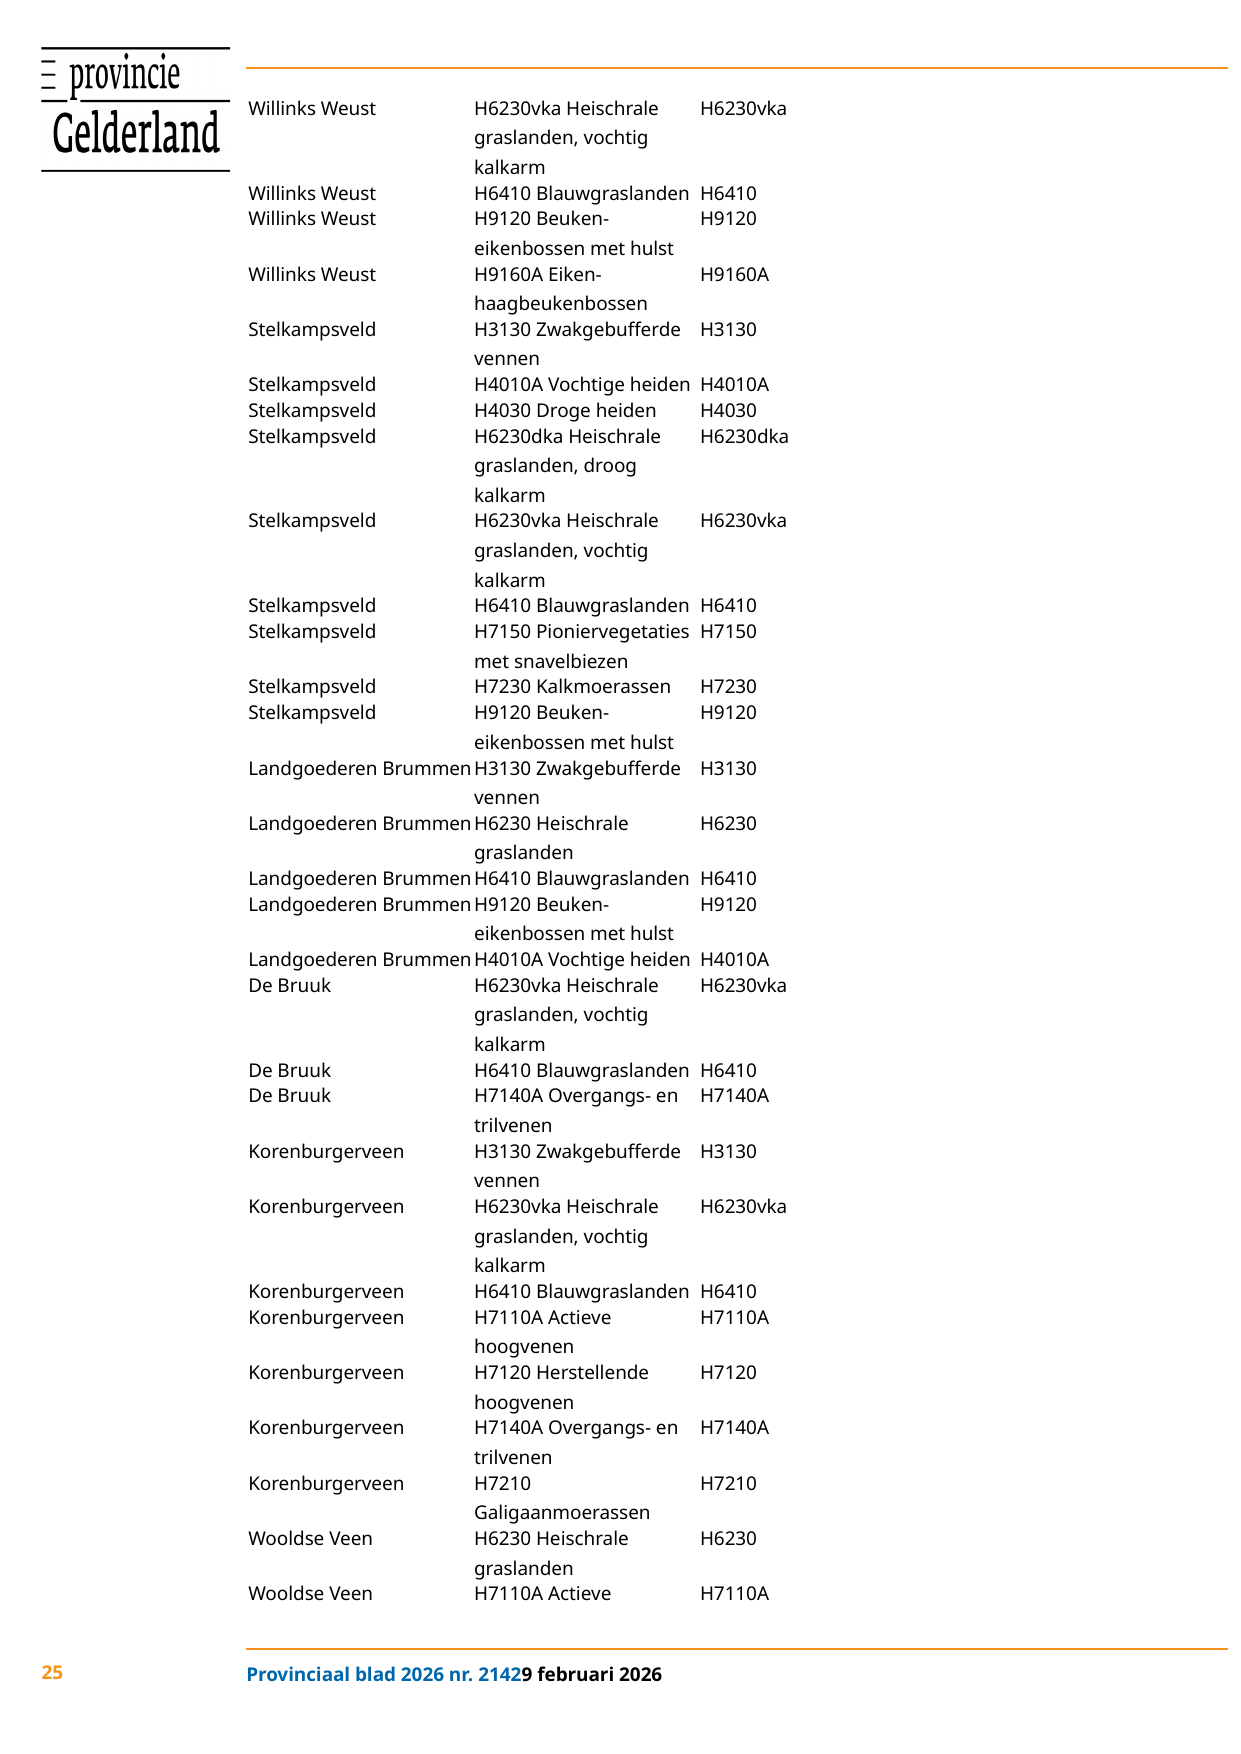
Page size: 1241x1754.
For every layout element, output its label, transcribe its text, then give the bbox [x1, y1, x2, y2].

table_cell H3130 Zwakgebufferde vennen [474, 755, 700, 810]
table_cell H4030 Droge heiden [474, 397, 700, 423]
table_cell De Bruuk [248, 1083, 474, 1138]
table_cell [926, 371, 1152, 397]
table_cell [926, 755, 1152, 810]
table_cell H9120 Beuken-eikenbossen met hulst [474, 891, 700, 946]
table_cell [926, 972, 1152, 1057]
table_cell [926, 1193, 1152, 1278]
table_cell H9120 [700, 699, 926, 755]
table_cell Landgoederen Brummen [248, 755, 474, 810]
table_cell [926, 1581, 1152, 1606]
table_cell H7110A [700, 1304, 926, 1359]
table_cell [926, 699, 1152, 755]
table_cell De Bruuk [248, 1057, 474, 1083]
table_cell Willinks Weust [248, 261, 474, 316]
table_cell [926, 95, 1152, 180]
table_cell H6230vka Heischrale graslanden, vochtig kalkarm [474, 972, 700, 1057]
table_cell H7110A Actieve [474, 1581, 700, 1606]
table_cell H9120 [700, 205, 926, 261]
table_cell H6230vka [700, 1193, 926, 1278]
table_cell Landgoederen Brummen [248, 810, 474, 865]
table_cell H6410 Blauwgraslanden [474, 865, 700, 891]
table_cell [926, 205, 1152, 261]
table_cell H7120 [700, 1359, 926, 1414]
table_cell H3130 Zwakgebufferde vennen [474, 1138, 700, 1193]
table_cell H6410 [700, 180, 926, 205]
table_cell H6410 [700, 1278, 926, 1304]
table_cell [926, 618, 1152, 674]
table_cell H7230 [700, 674, 926, 699]
table_cell H6410 [700, 593, 926, 618]
table_cell Stelkampsveld [248, 316, 474, 371]
table_cell H7120 Herstellende hoogvenen [474, 1359, 700, 1414]
table_cell Stelkampsveld [248, 371, 474, 397]
table_cell Stelkampsveld [248, 508, 474, 593]
table_cell Willinks Weust [248, 205, 474, 261]
table_cell H6410 [700, 1057, 926, 1083]
table_cell [926, 1083, 1152, 1138]
table_cell H6410 Blauwgraslanden [474, 593, 700, 618]
table_cell H4030 [700, 397, 926, 423]
table_cell Stelkampsveld [248, 397, 474, 423]
table_cell H4010A Vochtige heiden [474, 371, 700, 397]
table_cell [926, 1359, 1152, 1414]
table_cell H6230 Heischrale graslanden [474, 810, 700, 865]
table_cell H4010A [700, 946, 926, 972]
table_cell Korenburgerveen [248, 1193, 474, 1278]
table_cell Willinks Weust [248, 180, 474, 205]
table_cell H7140A Overgangs- en trilvenen [474, 1415, 700, 1470]
table_cell H9120 [700, 891, 926, 946]
table_cell H6410 Blauwgraslanden [474, 180, 700, 205]
table_cell H7140A Overgangs- en trilvenen [474, 1083, 700, 1138]
table_cell H6230 Heischrale graslanden [474, 1525, 700, 1581]
table_cell Stelkampsveld [248, 674, 474, 699]
table_cell H7110A Actieve hoogvenen [474, 1304, 700, 1359]
table_cell Stelkampsveld [248, 423, 474, 508]
table_cell H6230vka Heischrale graslanden, vochtig kalkarm [474, 95, 700, 180]
table_cell [926, 316, 1152, 371]
table_cell Landgoederen Brummen [248, 891, 474, 946]
table_cell Korenburgerveen [248, 1415, 474, 1470]
table_cell Korenburgerveen [248, 1278, 474, 1304]
table_cell [926, 397, 1152, 423]
table_cell [926, 1525, 1152, 1581]
table_cell [926, 1304, 1152, 1359]
table_cell [926, 1057, 1152, 1083]
table_cell H6230 [700, 810, 926, 865]
table_cell H4010A [700, 371, 926, 397]
table_cell H9160A Eiken-haagbeukenbossen [474, 261, 700, 316]
table_cell H7110A [700, 1581, 926, 1606]
table_cell H6410 Blauwgraslanden [474, 1057, 700, 1083]
table_cell H3130 [700, 755, 926, 810]
table_cell H3130 [700, 1138, 926, 1193]
table_cell H3130 [700, 316, 926, 371]
table_cell H9120 Beuken-eikenbossen met hulst [474, 699, 700, 755]
table_cell [926, 1415, 1152, 1470]
table_cell H6230 [700, 1525, 926, 1581]
table_cell H4010A Vochtige heiden [474, 946, 700, 972]
table_cell Landgoederen Brummen [248, 865, 474, 891]
table_cell De Bruuk [248, 972, 474, 1057]
table_cell H9120 Beuken-eikenbossen met hulst [474, 205, 700, 261]
table_cell [926, 810, 1152, 865]
table_cell Korenburgerveen [248, 1359, 474, 1414]
table_cell H3130 Zwakgebufferde vennen [474, 316, 700, 371]
table_cell H9160A [700, 261, 926, 316]
table_cell [926, 674, 1152, 699]
table_cell [926, 946, 1152, 972]
table_cell Stelkampsveld [248, 618, 474, 674]
table_cell [926, 1138, 1152, 1193]
table_cell H6230vka Heischrale graslanden, vochtig kalkarm [474, 1193, 700, 1278]
table_cell [926, 423, 1152, 508]
table_cell H6410 Blauwgraslanden [474, 1278, 700, 1304]
table_cell H7210 [700, 1470, 926, 1525]
table_cell [926, 865, 1152, 891]
table_cell H6230dka [700, 423, 926, 508]
table_cell Stelkampsveld [248, 699, 474, 755]
table_cell Wooldse Veen [248, 1581, 474, 1606]
table_cell [926, 180, 1152, 205]
table_cell H7140A [700, 1415, 926, 1470]
table_cell H7150 Pioniervegetaties met snavelbiezen [474, 618, 700, 674]
table_cell Korenburgerveen [248, 1138, 474, 1193]
table_cell Stelkampsveld [248, 593, 474, 618]
table_cell Landgoederen Brummen [248, 946, 474, 972]
table_cell [926, 1278, 1152, 1304]
table_cell H6230vka [700, 95, 926, 180]
table_cell H6410 [700, 865, 926, 891]
table_cell Wooldse Veen [248, 1525, 474, 1581]
table_cell H7140A [700, 1083, 926, 1138]
table_cell H7210 Galigaanmoerassen [474, 1470, 700, 1525]
table_cell H6230vka [700, 972, 926, 1057]
table_cell H6230dka Heischrale graslanden, droog kalkarm [474, 423, 700, 508]
table_cell [926, 1470, 1152, 1525]
table_cell [926, 508, 1152, 593]
table_cell [926, 891, 1152, 946]
table_cell H6230vka Heischrale graslanden, vochtig kalkarm [474, 508, 700, 593]
table_cell Korenburgerveen [248, 1304, 474, 1359]
table_cell Korenburgerveen [248, 1470, 474, 1525]
table_cell Willinks Weust [248, 95, 474, 180]
table_cell H7150 [700, 618, 926, 674]
table_cell H6230vka [700, 508, 926, 593]
picture [41, 47, 231, 172]
table_cell [926, 593, 1152, 618]
table_cell [926, 261, 1152, 316]
table_cell H7230 Kalkmoerassen [474, 674, 700, 699]
